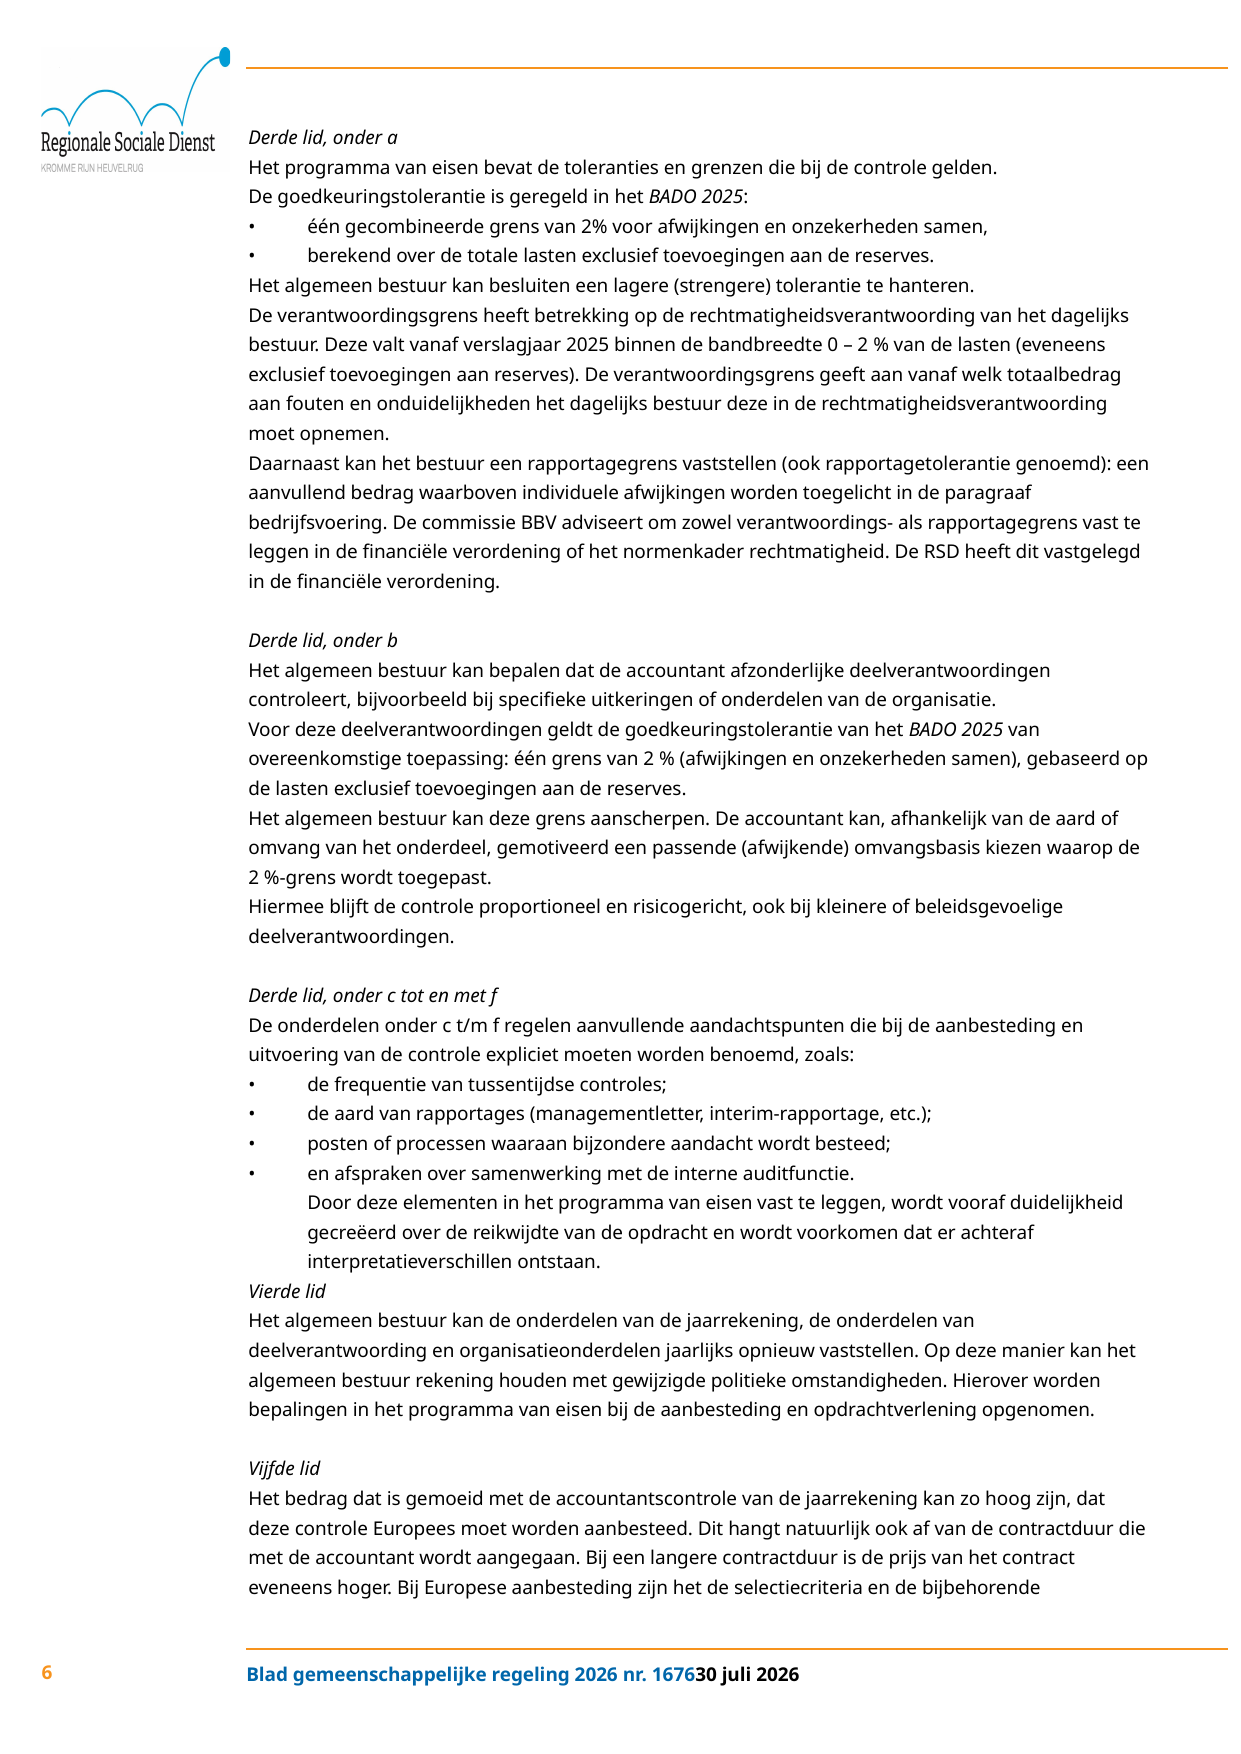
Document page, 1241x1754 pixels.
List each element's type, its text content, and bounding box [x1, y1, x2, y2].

text Vierde lid [248, 1278, 1152, 1304]
text Derde lid, onder a [248, 124, 1152, 150]
text De onderdelen onder c t/m f regelen aanvullende aandachtspunten die bij de aanbesteding en uitvoering van de controle expliciet moeten worden benoemd, zoals: [248, 1012, 1152, 1067]
text Derde lid, onder c tot en met f [248, 982, 1152, 1008]
text Derde lid, onder b [248, 627, 1152, 653]
list berekend over de totale lasten exclusief toevoegingen aan de reserves. [248, 243, 1152, 268]
list de frequentie van tussentijdse controles; [248, 1071, 1152, 1097]
text Hiermee blijft de controle proportioneel en risicogericht, ook bij kleinere of beleidsgevoelige deelverantwoordingen. [248, 893, 1152, 949]
list en afspraken over samenwerking met de interne auditfunctie. [248, 1160, 1152, 1186]
text Het algemeen bestuur kan bepalen dat de accountant afzonderlijke deelverantwoordingen controleert, bijvoorbeeld bij specifieke uitkeringen of onderdelen van de organisatie. [248, 657, 1152, 712]
text Vijfde lid [248, 1456, 1152, 1481]
list de aard van rapportages (managementletter, interim-rapportage, etc.); [248, 1101, 1152, 1126]
list posten of processen waaraan bijzondere aandacht wordt besteed; [248, 1130, 1152, 1156]
text Het algemeen bestuur kan de onderdelen van de jaarrekening, de onderdelen van deelverantwoording en organisatieonderdelen jaarlijks opnieuw vaststellen. Op deze manier kan het algemeen bestuur rekening houden met gewijzigde politieke omstandigheden. Hierover worden bepalingen in het programma van eisen bij de aanbesteding en opdrachtverlening opgenomen. [248, 1308, 1152, 1422]
text Daarnaast kan het bestuur een rapportagegrens vaststellen (ook rapportagetolerantie genoemd): een aanvullend bedrag waarboven individuele afwijkingen worden toegelicht in de paragraaf bedrijfsvoering. De commissie BBV adviseert om zowel verantwoordings- als rapportagegrens vast te leggen in de financiële verordening of het normenkader rechtmatigheid. De RSD heeft dit vastgelegd in de financiële verordening. [248, 450, 1152, 594]
list één gecombineerde grens van 2% voor afwijkingen en onzekerheden samen, [248, 213, 1152, 239]
text Het algemeen bestuur kan deze grens aanscherpen. De accountant kan, afhankelijk van de aard of omvang van het onderdeel, gemotiveerd een passende (afwijkende) omvangsbasis kiezen waarop de 2 %-grens wordt toegepast. [248, 805, 1152, 890]
text Voor deze deelverantwoordingen geldt de goedkeuringstolerantie van het BADO 2025 van overeenkomstige toepassing: één grens van 2 % (afwijkingen en onzekerheden samen), gebaseerd op de lasten exclusief toevoegingen aan de reserves. [248, 716, 1152, 801]
text Het programma van eisen bevat de toleranties en grenzen die bij de controle gelden. [248, 154, 1152, 180]
text Het bedrag dat is gemoeid met de accountantscontrole van de jaarrekening kan zo hoog zijn, dat deze controle Europees moet worden aanbesteed. Dit hangt natuurlijk ook af van de contractduur die met de accountant wordt aangegaan. Bij een langere contractduur is de prijs van het contract eveneens hoger. Bij Europese aanbesteding zijn het de selectiecriteria en de bijbehorende [248, 1485, 1152, 1600]
text De verantwoordingsgrens heeft betrekking op de rechtmatigheidsverantwoording van het dagelijks bestuur. Deze valt vanaf verslagjaar 2025 binnen de bandbreedte 0 – 2 % van de lasten (eveneens exclusief toevoegingen aan reserves). De verantwoordingsgrens geeft aan vanaf welk totaalbedrag aan fouten en onduidelijkheden het dagelijks bestuur deze in de rechtmatigheidsverantwoording moet opnemen. [248, 302, 1152, 446]
text Het algemeen bestuur kan besluiten een lagere (strengere) tolerantie te hanteren. [248, 272, 1152, 298]
text De goedkeuringstolerantie is geregeld in het BADO 2025: [248, 183, 1152, 209]
list Door deze elementen in het programma van eisen vast te leggen, wordt vooraf duidelijkheid gecreëerd over de reikwijdte van de opdracht en wordt voorkomen dat er achteraf interpretatieverschillen ontstaan. [248, 1189, 1152, 1274]
picture [41, 47, 231, 172]
